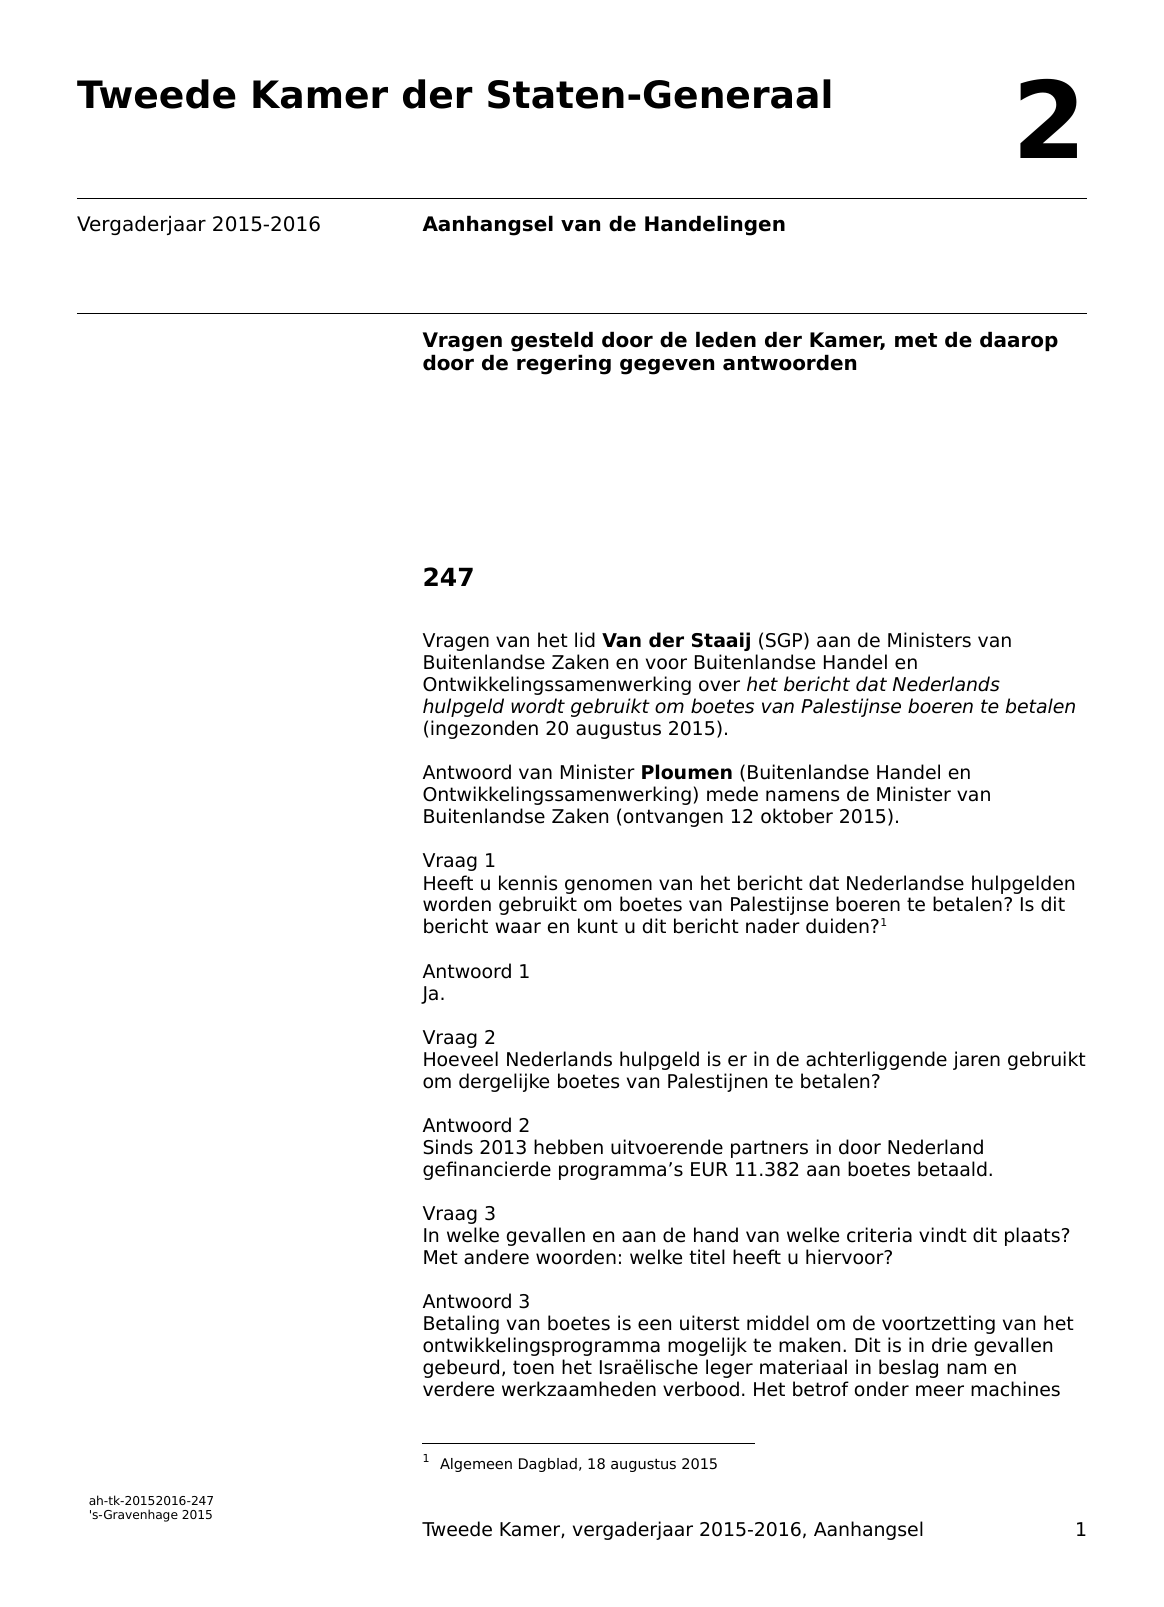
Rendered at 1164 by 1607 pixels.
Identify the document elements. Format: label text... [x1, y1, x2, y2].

text Betaling van boetes is een uiterst middel om de voortzetting van het ontwikkelingsprogramma mogelijk te maken. Dit is in drie gevallen gebeurd, toen het Israëlische leger materiaal in beslag nam en verdere werkzaamheden verbood. Het betrof onder meer machines [422, 1313, 1087, 1401]
text Vraag 2 [422, 1027, 1087, 1049]
table_cell [77, 314, 422, 375]
table_header Tweede Kamer der Staten-Generaal [77, 59, 886, 198]
text 247 [422, 563, 1087, 592]
table_header 2 [886, 59, 1087, 198]
table_cell Vragen gesteld door de leden der Kamer, met de daarop door de regering gegeven antwoorden [422, 314, 1087, 375]
text Vraag 1 [422, 850, 1087, 872]
table_cell Vergaderjaar 2015-2016 [77, 199, 422, 313]
table_cell Aanhangsel van de Handelingen [422, 199, 1087, 313]
text Antwoord 3 [422, 1291, 1087, 1313]
text Antwoord 1 [422, 961, 1087, 982]
text Hoeveel Nederlands hulpgeld is er in de achterliggende jaren gebruikt om dergelijke boetes van Palestijnen te betalen? [422, 1049, 1087, 1093]
text Antwoord 2 [422, 1115, 1087, 1137]
text Sinds 2013 hebben uitvoerende partners in door Nederland gefinancierde programma’s EUR 11.382 aan boetes betaald. [422, 1137, 1087, 1181]
text 's-Gravenhage 2015 [88, 1508, 323, 1522]
text Heeft u kennis genomen van het bericht dat Nederlandse hulpgelden worden gebruikt om boetes van Palestijnse boeren te betalen? Is dit bericht waar en kunt u dit bericht nader duiden? [422, 872, 1087, 938]
text Ja. [422, 982, 1087, 1004]
text In welke gevallen en aan de hand van welke criteria vindt dit plaats? Met andere woorden: welke titel heeft u hiervoor? [422, 1225, 1087, 1269]
text Vragen van het lid Van der Staaij (SGP) aan de Ministers van Buitenlandse Zaken en voor Buitenlandse Handel en Ontwikkelingssamenwerking over het bericht dat Nederlands hulpgeld wordt gebruikt om boetes van Palestijnse boeren te betalen (ingezonden 20 augustus 2015). [422, 630, 1087, 740]
text Antwoord van Minister Ploumen (Buitenlandse Handel en Ontwikkelingssamenwerking) mede namens de Minister van Buitenlandse Zaken (ontvangen 12 oktober 2015). [422, 762, 1087, 828]
text Vraag 3 [422, 1203, 1087, 1225]
text Algemeen Dagblad, 18 augustus 2015 [422, 1452, 1087, 1474]
text ah-tk-20152016-247 [88, 1494, 323, 1508]
